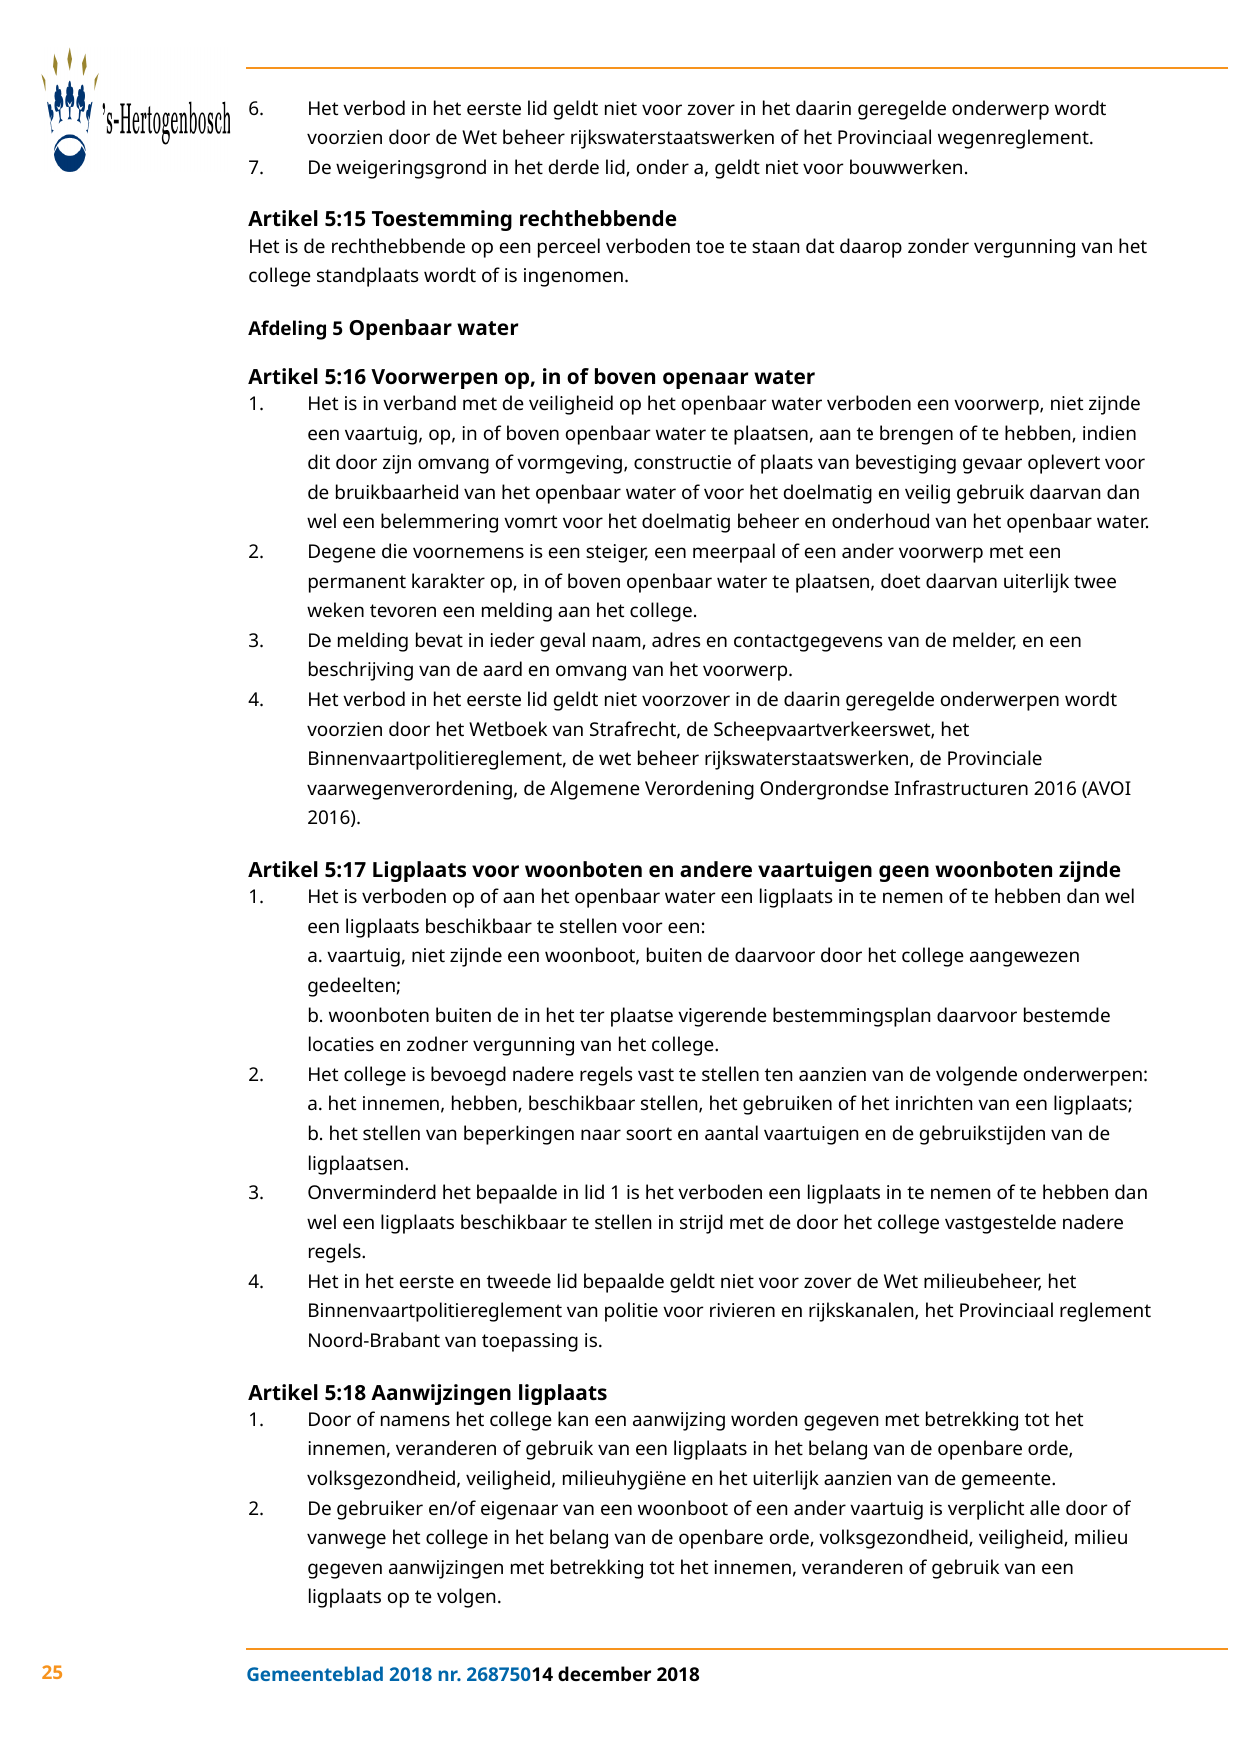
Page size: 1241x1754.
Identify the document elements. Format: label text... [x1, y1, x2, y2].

list Degene die voornemens is een steiger, een meerpaal of een ander voorwerp met een permanent karakter op, in of boven openbaar water te plaatsen, doet daarvan uiterlijk twee weken tevoren een melding aan het college. [248, 538, 1152, 623]
text Artikel 5:17 Ligplaats voor woonboten en andere vaartuigen geen woonboten zijnde [248, 855, 1152, 883]
list Het verbod in het eerste lid geldt niet voorzover in de daarin geregelde onderwerpen wordt voorzien door het Wetboek van Strafrecht, de Scheepvaartverkeerswet, het Binnenvaartpolitiereglement, de wet beheer rijkswaterstaatswerken, de Provinciale vaarwegenverordening, de Algemene Verordening Ondergrondse Infrastructuren 2016 (AVOI 2016). [248, 686, 1152, 830]
text Artikel 5:15 Toestemming rechthebbende [248, 204, 1152, 233]
list Door of namens het college kan een aanwijzing worden gegeven met betrekking tot het innemen, veranderen of gebruik van een ligplaats in het belang van de openbare orde, volksgezondheid, veiligheid, milieuhygiëne en het uiterlijk aanzien van de gemeente. [248, 1406, 1152, 1491]
list a. het innemen, hebben, beschikbaar stellen, het gebruiken of het inrichten van een ligplaats; [248, 1091, 1152, 1116]
list b. het stellen van beperkingen naar soort en aantal vaartuigen en de gebruikstijden van de ligplaatsen. [248, 1120, 1152, 1175]
text Artikel 5:16 Voorwerpen op, in of boven openaar water [248, 362, 1152, 390]
text Afdeling 5 Openbaar water [248, 313, 1152, 341]
text Artikel 5:18 Aanwijzingen ligplaats [248, 1378, 1152, 1406]
list De melding bevat in ieder geval naam, adres en contactgegevens van de melder, en een beschrijving van de aard en omvang van het voorwerp. [248, 627, 1152, 682]
text Het is de rechthebbende op een perceel verboden toe te staan dat daarop zonder vergunning van het college standplaats wordt of is ingenomen. [248, 233, 1152, 288]
picture [41, 47, 231, 172]
list b. woonboten buiten de in het ter plaatse vigerende bestemmingsplan daarvoor bestemde locaties en zodner vergunning van het college. [248, 1002, 1152, 1057]
list a. vaartuig, niet zijnde een woonboot, buiten de daarvoor door het college aangewezen gedeelten; [248, 943, 1152, 998]
list De gebruiker en/of eigenaar van een woonboot of een ander vaartuig is verplicht alle door of vanwege het college in het belang van de openbare orde, volksgezondheid, veiligheid, milieu gegeven aanwijzingen met betrekking tot het innemen, veranderen of gebruik van een ligplaats op te volgen. [248, 1495, 1152, 1609]
list Het verbod in het eerste lid geldt niet voor zover in het daarin geregelde onderwerp wordt voorzien door de Wet beheer rijkswaterstaatswerken of het Provinciaal wegenreglement. [248, 95, 1152, 150]
list Het is in verband met de veiligheid op het openbaar water verboden een voorwerp, niet zijnde een vaartuig, op, in of boven openbaar water te plaatsen, aan te brengen of te hebben, indien dit door zijn omvang of vormgeving, constructie of plaats van bevestiging gevaar oplevert voor de bruikbaarheid van het openbaar water of voor het doelmatig en veilig gebruik daarvan dan wel een belemmering vomrt voor het doelmatig beheer en onderhoud van het openbaar water. [248, 390, 1152, 534]
list Onverminderd het bepaalde in lid 1 is het verboden een ligplaats in te nemen of te hebben dan wel een ligplaats beschikbaar te stellen in strijd met de door het college vastgestelde nadere regels. [248, 1179, 1152, 1264]
list Het in het eerste en tweede lid bepaalde geldt niet voor zover de Wet milieubeheer, het Binnenvaartpolitiereglement van politie voor rivieren en rijkskanalen, het Provinciaal reglement Noord-Brabant van toepassing is. [248, 1268, 1152, 1353]
list Het college is bevoegd nadere regels vast te stellen ten aanzien van de volgende onderwerpen: [248, 1061, 1152, 1087]
list Het is verboden op of aan het openbaar water een ligplaats in te nemen of te hebben dan wel een ligplaats beschikbaar te stellen voor een: [248, 883, 1152, 939]
list De weigeringsgrond in het derde lid, onder a, geldt niet voor bouwwerken. [248, 154, 1152, 180]
